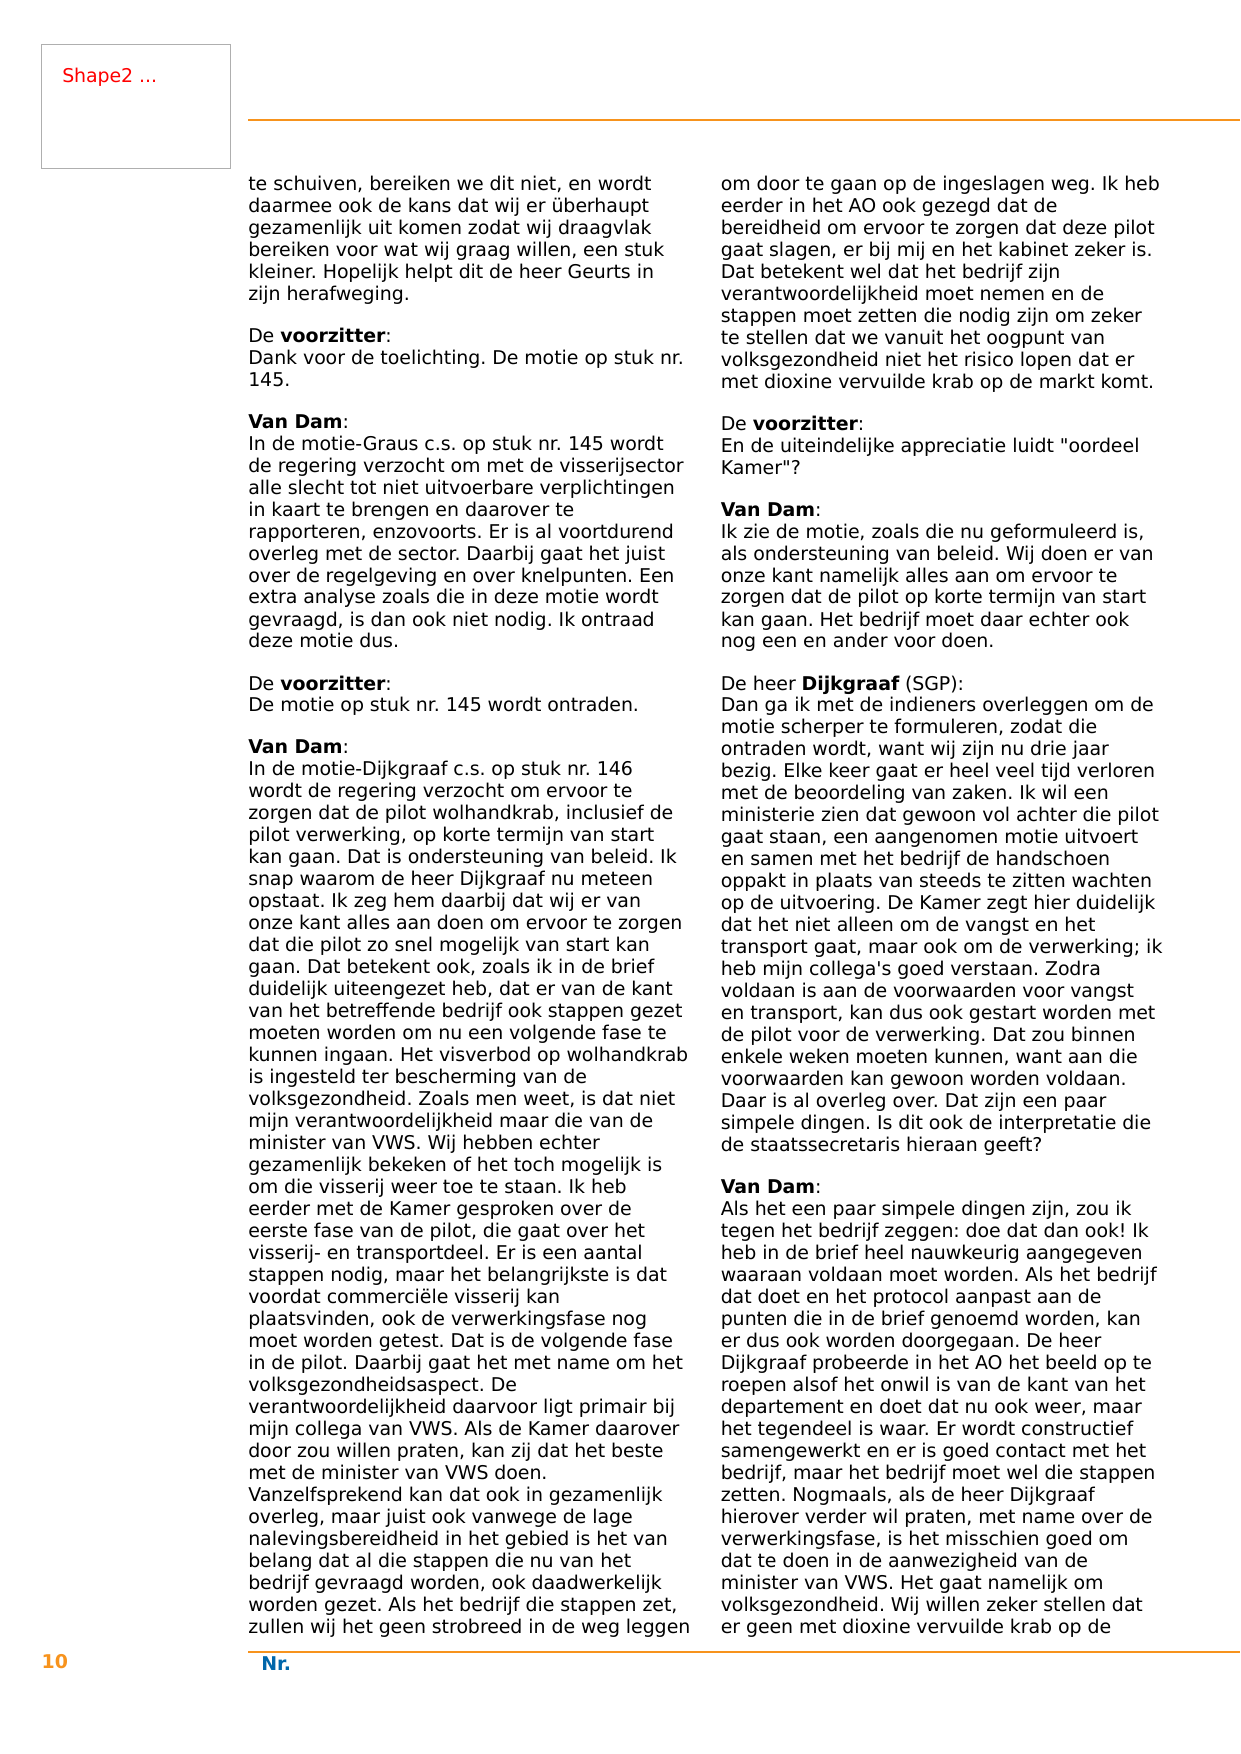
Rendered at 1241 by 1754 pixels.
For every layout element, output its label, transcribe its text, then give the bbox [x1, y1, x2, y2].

text Van Dam: [248, 736, 691, 758]
text Van Dam: [721, 498, 1163, 521]
text De voorzitter: [248, 672, 691, 694]
text De voorzitter: [721, 413, 1163, 434]
text En de uiteindelijke appreciatie luidt "oordeel Kamer"? [721, 434, 1163, 478]
text De heer Dijkgraaf (SGP): [721, 672, 1163, 694]
text Dank voor de toelichting. De motie op stuk nr. 145. [248, 347, 691, 391]
text Van Dam: [248, 411, 691, 433]
text In de motie-Graus c.s. op stuk nr. 145 wordt de regering verzocht om met de visserijsector alle slecht tot niet uitvoerbare verplichtingen in kaart te brengen en daarover te rapporteren, enzovoorts. Er is al voortdurend overleg met de sector. Daarbij gaat het juist over de regelgeving en over knelpunten. Een extra analyse zoals die in deze motie wordt gevraagd, is dan ook niet nodig. Ik ontraad deze motie dus. [248, 433, 691, 652]
text In de motie-Dijkgraaf c.s. op stuk nr. 146 wordt de regering verzocht om ervoor te zorgen dat de pilot wolhandkrab, inclusief de pilot verwerking, op korte termijn van start kan gaan. Dat is ondersteuning van beleid. Ik snap waarom de heer Dijkgraaf nu meteen opstaat. Ik zeg hem daarbij dat wij er van onze kant alles aan doen om ervoor te zorgen dat die pilot zo snel mogelijk van start kan gaan. Dat betekent ook, zoals ik in de brief duidelijk uiteengezet heb, dat er van de kant van het betreffende bedrijf ook stappen gezet moeten worden om nu een volgende fase te kunnen ingaan. Het visverbod op wolhandkrab is ingesteld ter bescherming van de volksgezondheid. Zoals men weet, is dat niet mijn verantwoordelijkheid maar die van de minister van VWS. Wij hebben echter gezamenlijk bekeken of het toch mogelijk is om die visserij weer toe te staan. Ik heb eerder met de Kamer gesproken over de eerste fase van de pilot, die gaat over het visserij- en transportdeel. Er is een aantal stappen nodig, maar het belangrijkste is dat voordat commerciële visserij kan plaatsvinden, ook de verwerkingsfase nog moet worden getest. Dat is de volgende fase in de pilot. Daarbij gaat het met name om het volksgezondheidsaspect. De verantwoordelijkheid daarvoor ligt primair bij mijn collega van VWS. Als de Kamer daarover door zou willen praten, kan zij dat het beste met de minister van VWS doen. Vanzelfsprekend kan dat ook in gezamenlijk overleg, maar juist ook vanwege de lage nalevingsbereidheid in het gebied is het van belang dat al die stappen die nu van het bedrijf gevraagd worden, ook daadwerkelijk worden gezet. Als het bedrijf die stappen zet, zullen wij het geen strobreed in de weg leggen [248, 758, 691, 1637]
text De motie op stuk nr. 145 wordt ontraden. [248, 694, 691, 716]
text om door te gaan op de ingeslagen weg. Ik heb eerder in het AO ook gezegd dat de bereidheid om ervoor te zorgen dat deze pilot gaat slagen, er bij mij en het kabinet zeker is. Dat betekent wel dat het bedrijf zijn verantwoordelijkheid moet nemen en de stappen moet zetten die nodig zijn om zeker te stellen dat we vanuit het oogpunt van volksgezondheid niet het risico lopen dat er met dioxine vervuilde krab op de markt komt. [721, 173, 1163, 393]
text Dan ga ik met de indieners overleggen om de motie scherper te formuleren, zodat die ontraden wordt, want wij zijn nu drie jaar bezig. Elke keer gaat er heel veel tijd verloren met de beoordeling van zaken. Ik wil een ministerie zien dat gewoon vol achter die pilot gaat staan, een aangenomen motie uitvoert en samen met het bedrijf de handschoen oppakt in plaats van steeds te zitten wachten op de uitvoering. De Kamer zegt hier duidelijk dat het niet alleen om de vangst en het transport gaat, maar ook om de verwerking; ik heb mijn collega's goed verstaan. Zodra voldaan is aan de voorwaarden voor vangst en transport, kan dus ook gestart worden met de pilot voor de verwerking. Dat zou binnen enkele weken moeten kunnen, want aan die voorwaarden kan gewoon worden voldaan. Daar is al overleg over. Dat zijn een paar simpele dingen. Is dit ook de interpretatie die de staatssecretaris hieraan geeft? [721, 694, 1163, 1156]
text Van Dam: [721, 1176, 1163, 1198]
text Als het een paar simpele dingen zijn, zou ik tegen het bedrijf zeggen: doe dat dan ook! Ik heb in de brief heel nauwkeurig aangegeven waaraan voldaan moet worden. Als het bedrijf dat doet en het protocol aanpast aan de punten die in de brief genoemd worden, kan er dus ook worden doorgegaan. De heer Dijkgraaf probeerde in het AO het beeld op te roepen alsof het onwil is van de kant van het departement en doet dat nu ook weer, maar het tegendeel is waar. Er wordt constructief samengewerkt en er is goed contact met het bedrijf, maar het bedrijf moet wel die stappen zetten. Nogmaals, als de heer Dijkgraaf hierover verder wil praten, met name over de verwerkingsfase, is het misschien goed om dat te doen in de aanwezigheid van de minister van VWS. Het gaat namelijk om volksgezondheid. Wij willen zeker stellen dat er geen met dioxine vervuilde krab op de [721, 1198, 1163, 1637]
text De voorzitter: [248, 325, 691, 347]
text te schuiven, bereiken we dit niet, en wordt daarmee ook de kans dat wij er überhaupt gezamenlijk uit komen zodat wij draagvlak bereiken voor wat wij graag willen, een stuk kleiner. Hopelijk helpt dit de heer Geurts in zijn herafweging. [248, 173, 691, 305]
text Ik zie de motie, zoals die nu geformuleerd is, als ondersteuning van beleid. Wij doen er van onze kant namelijk alles aan om ervoor te zorgen dat de pilot op korte termijn van start kan gaan. Het bedrijf moet daar echter ook nog een en ander voor doen. [721, 521, 1163, 652]
